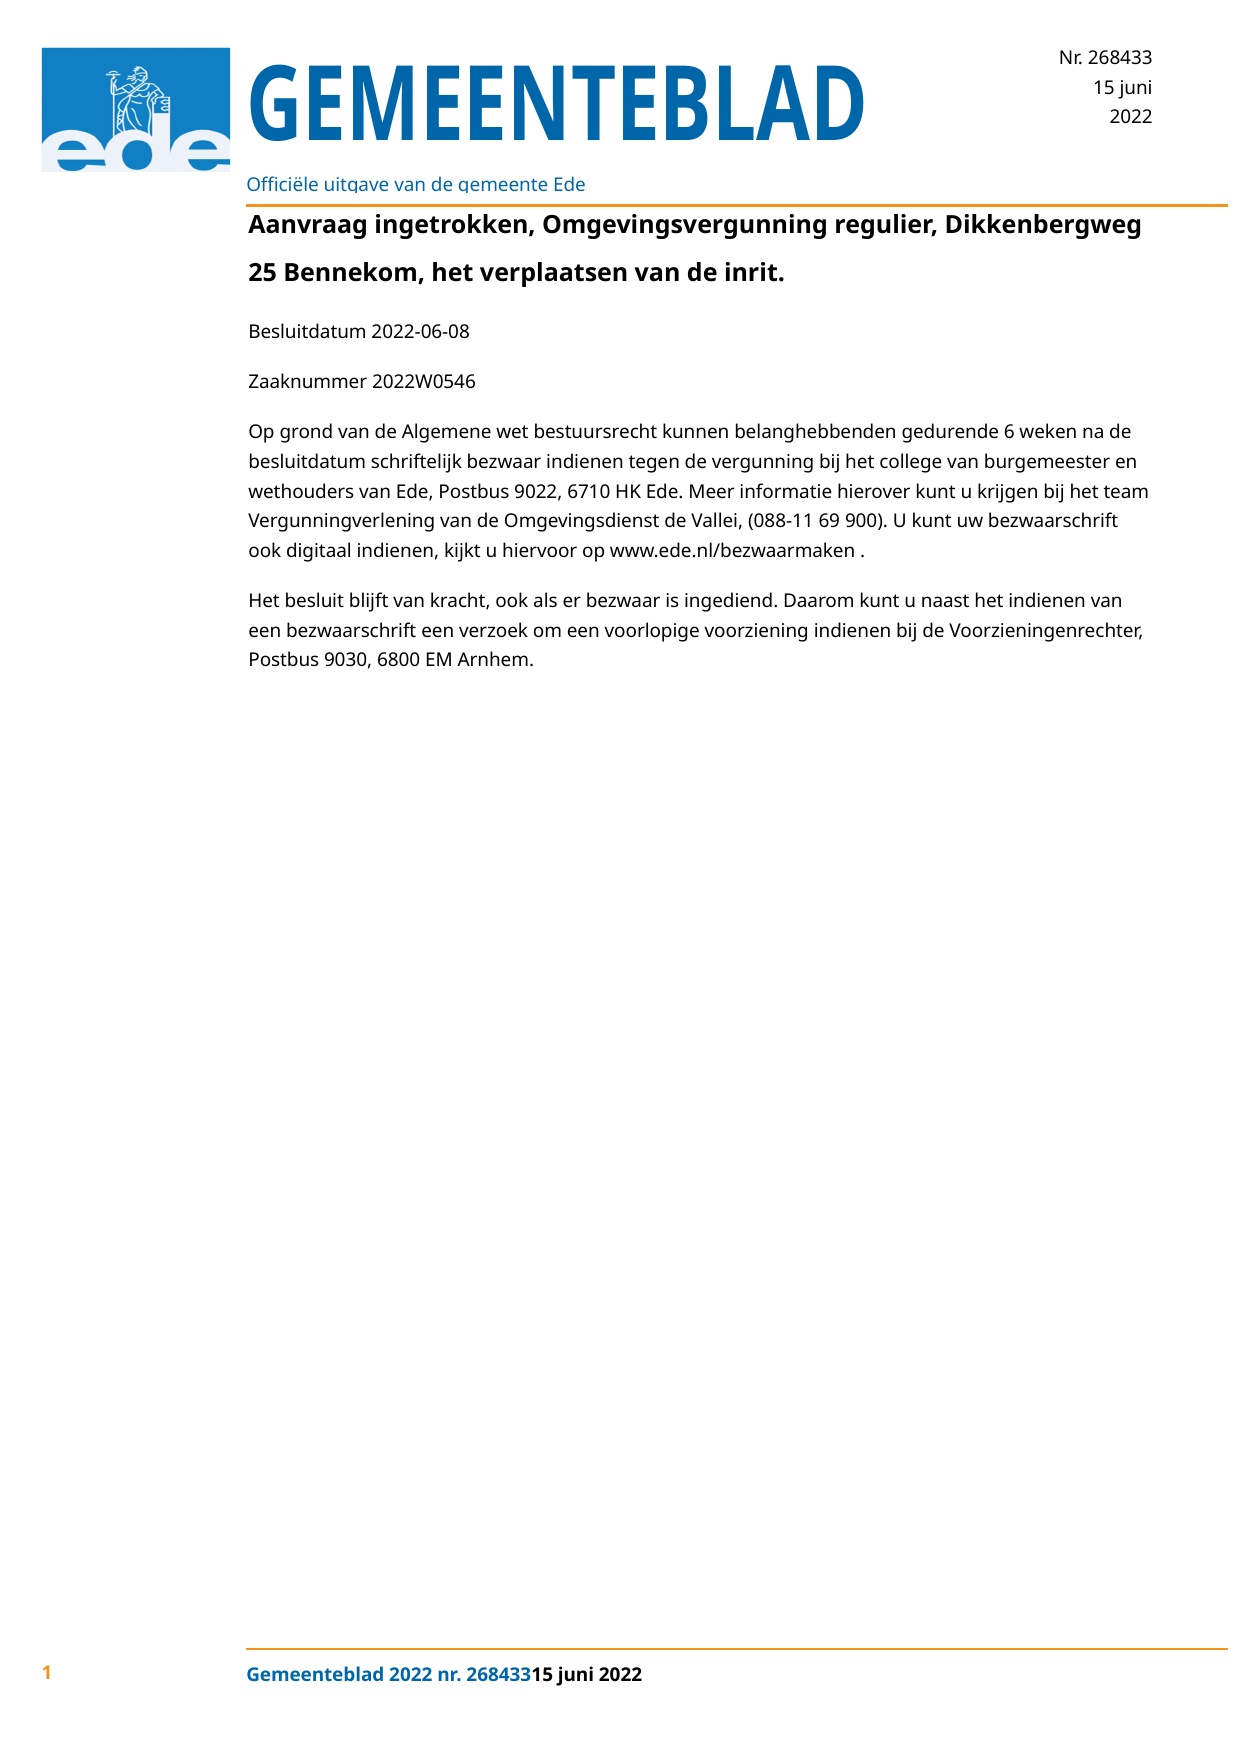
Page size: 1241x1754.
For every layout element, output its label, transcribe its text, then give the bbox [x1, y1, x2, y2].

text Op grond van de Algemene wet bestuursrecht kunnen belanghebbenden gedurende 6 weken na de besluitdatum schriftelijk bezwaar indienen tegen de vergunning bij het college van burgemeester en wethouders van Ede, Postbus 9022, 6710 HK Ede. Meer informatie hierover kunt u krijgen bij het team Vergunningverlening van de Omgevingsdienst de Vallei, (088-11 69 900). U kunt uw bezwaarschrift ook digitaal indienen, kijkt u hiervoor op www.ede.nl/bezwaarmaken . [248, 419, 1152, 563]
picture [41, 47, 231, 172]
text Het besluit blijft van kracht, ook als er bezwaar is ingediend. Daarom kunt u naast het indienen van een bezwaarschrift een verzoek om een voorlopige voorziening indienen bij de Voorzieningenrechter, Postbus 9030, 6800 EM Arnhem. [248, 587, 1152, 672]
text Aanvraag ingetrokken, Omgevingsvergunning regulier, Dikkenbergweg 25 Bennekom, het verplaatsen van de inrit. [248, 207, 1152, 288]
text Zaaknummer 2022W0546 [248, 368, 1152, 394]
text Besluitdatum 2022-06-08 [248, 318, 1152, 344]
